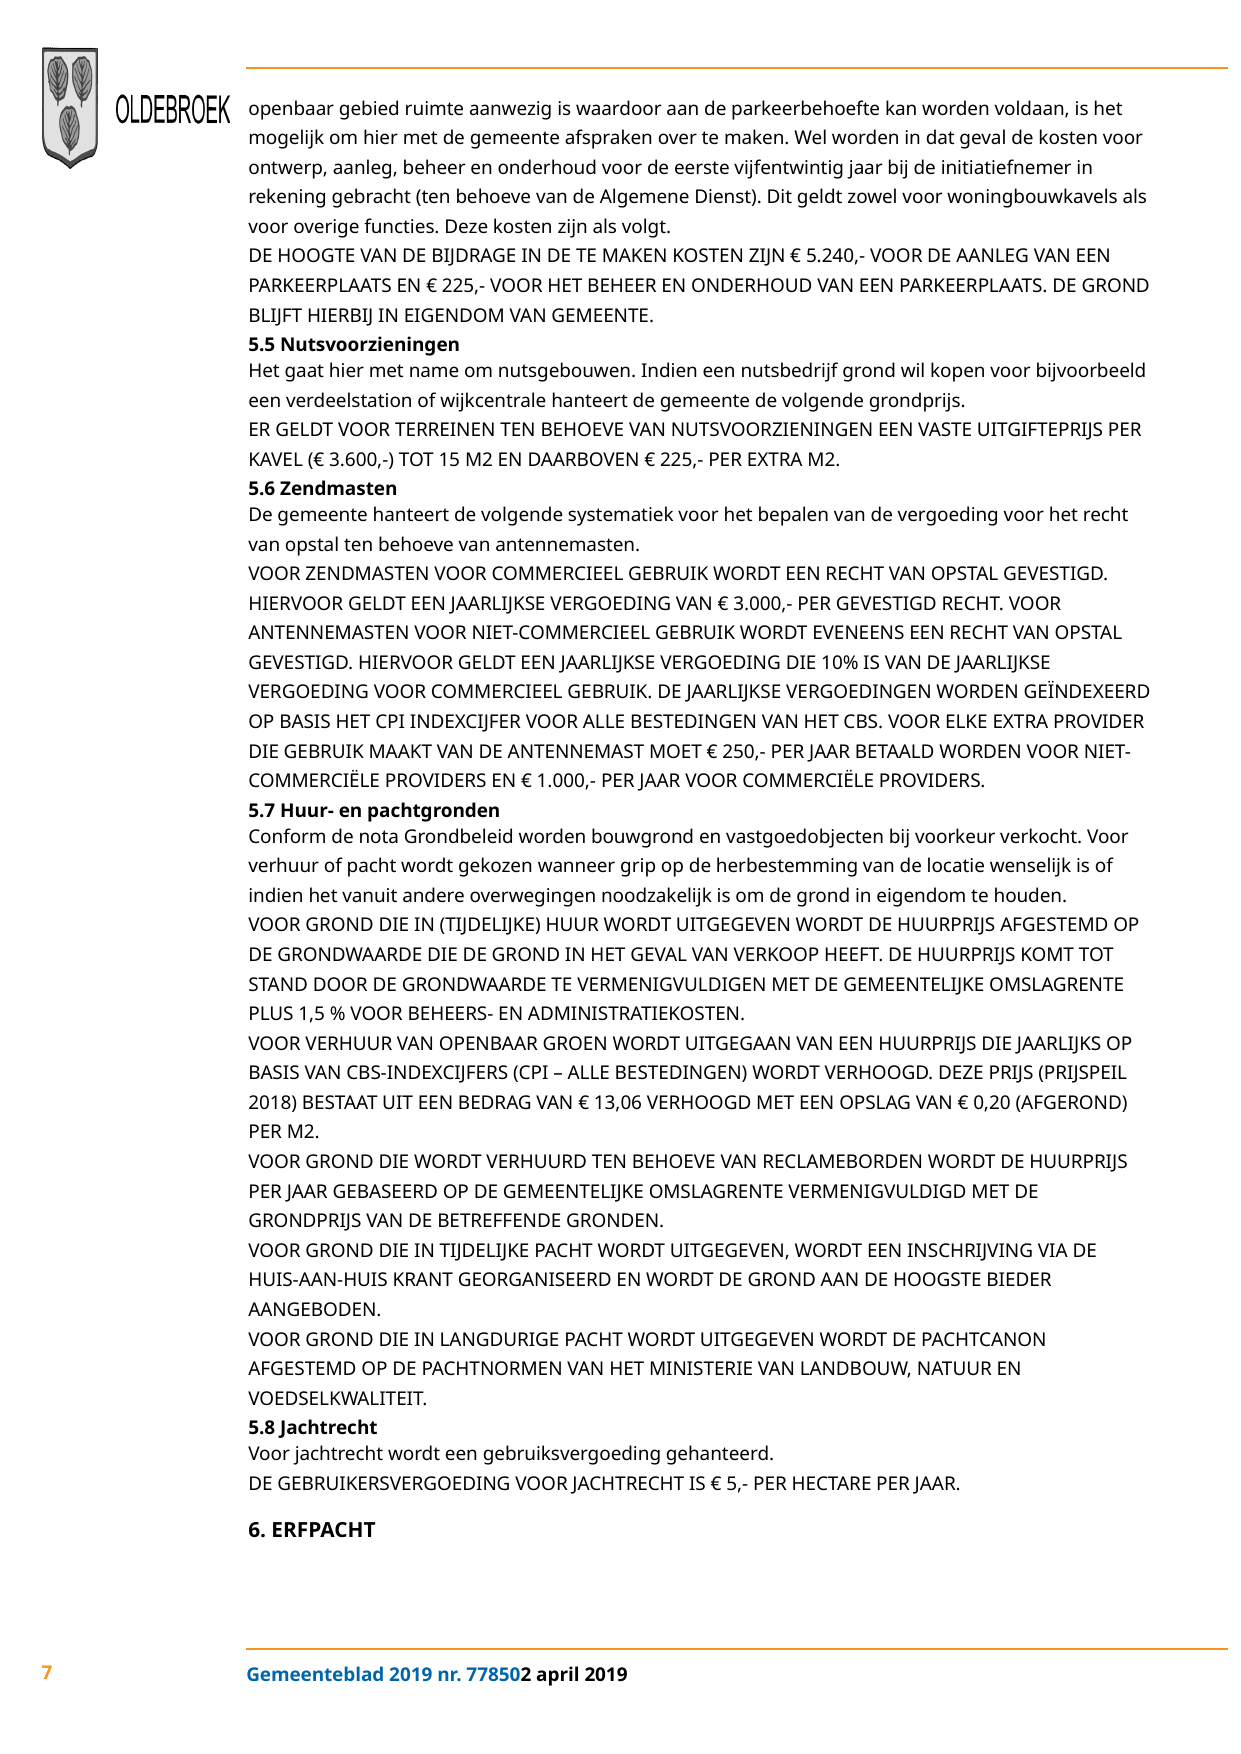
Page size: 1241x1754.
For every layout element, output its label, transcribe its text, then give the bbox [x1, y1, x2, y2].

text VOOR GROND DIE IN (TIJDELIJKE) HUUR WORDT UITGEGEVEN WORDT DE HUURPRIJS AFGESTEMD OP DE GRONDWAARDE DIE DE GROND IN HET GEVAL VAN VERKOOP HEEFT. DE HUURPRIJS KOMT TOT STAND DOOR DE GRONDWAARDE TE VERMENIGVULDIGEN MET DE GEMEENTELIJKE OMSLAGRENTE PLUS 1,5 % VOOR BEHEERS- EN ADMINISTRATIEKOSTEN. [248, 912, 1152, 1026]
picture [41, 47, 231, 172]
text Voor jachtrecht wordt een gebruiksvergoeding gehanteerd. [248, 1440, 1152, 1466]
text De gemeente hanteert de volgende systematiek voor het bepalen van de vergoeding voor het recht van opstal ten behoeve van antennemasten. [248, 501, 1152, 557]
text VOOR GROND DIE IN LANGDURIGE PACHT WORDT UITGEGEVEN WORDT DE PACHTCANON AFGESTEMD OP DE PACHTNORMEN VAN HET MINISTERIE VAN LANDBOUW, NATUUR EN VOEDSELKWALITEIT. [248, 1326, 1152, 1411]
text 5.8 Jachtrecht [248, 1414, 1152, 1440]
text Het gaat hier met name om nutsgebouwen. Indien een nutsbedrijf grond wil kopen voor bijvoorbeeld een verdeelstation of wijkcentrale hanteert de gemeente de volgende grondprijs. [248, 357, 1152, 412]
text 5.6 Zendmasten [248, 476, 1152, 501]
text VOOR ZENDMASTEN VOOR COMMERCIEEL GEBRUIK WORDT EEN RECHT VAN OPSTAL GEVESTIGD. HIERVOOR GELDT EEN JAARLIJKSE VERGOEDING VAN € 3.000,- PER GEVESTIGD RECHT. VOOR ANTENNEMASTEN VOOR NIET-COMMERCIEEL GEBRUIK WORDT EVENEENS EEN RECHT VAN OPSTAL GEVESTIGD. HIERVOOR GELDT EEN JAARLIJKSE VERGOEDING DIE 10% IS VAN DE JAARLIJKSE VERGOEDING VOOR COMMERCIEEL GEBRUIK. DE JAARLIJKSE VERGOEDINGEN WORDEN GEÏNDEXEERD OP BASIS HET CPI INDEXCIJFER VOOR ALLE BESTEDINGEN VAN HET CBS. VOOR ELKE EXTRA PROVIDER DIE GEBRUIK MAAKT VAN DE ANTENNEMAST MOET € 250,- PER JAAR BETAALD WORDEN VOOR NIET-COMMERCIËLE PROVIDERS EN € 1.000,- PER JAAR VOOR COMMERCIËLE PROVIDERS. [248, 560, 1152, 793]
text VOOR GROND DIE WORDT VERHUURD TEN BEHOEVE VAN RECLAMEBORDEN WORDT DE HUURPRIJS PER JAAR GEBASEERD OP DE GEMEENTELIJKE OMSLAGRENTE VERMENIGVULDIGD MET DE GRONDPRIJS VAN DE BETREFFENDE GRONDEN. [248, 1148, 1152, 1233]
text Conform de nota Grondbeleid worden bouwgrond en vastgoedobjecten bij voorkeur verkocht. Voor verhuur of pacht wordt gekozen wanneer grip op de herbestemming van de locatie wenselijk is of indien het vanuit andere overwegingen noodzakelijk is om de grond in eigendom te houden. [248, 823, 1152, 908]
text VOOR GROND DIE IN TIJDELIJKE PACHT WORDT UITGEGEVEN, WORDT EEN INSCHRIJVING VIA DE HUIS-AAN-HUIS KRANT GEORGANISEERD EN WORDT DE GROND AAN DE HOOGSTE BIEDER AANGEBODEN. [248, 1237, 1152, 1322]
text ER GELDT VOOR TERREINEN TEN BEHOEVE VAN NUTSVOORZIENINGEN EEN VASTE UITGIFTEPRIJS PER KAVEL (€ 3.600,-) TOT 15 M2 EN DAARBOVEN € 225,- PER EXTRA M2. [248, 416, 1152, 472]
text DE GEBRUIKERSVERGOEDING VOOR JACHTRECHT IS € 5,- PER HECTARE PER JAAR. [248, 1470, 1152, 1496]
text VOOR VERHUUR VAN OPENBAAR GROEN WORDT UITGEGAAN VAN EEN HUURPRIJS DIE JAARLIJKS OP BASIS VAN CBS-INDEXCIJFERS (CPI – ALLE BESTEDINGEN) WORDT VERHOOGD. DEZE PRIJS (PRIJSPEIL 2018) BESTAAT UIT EEN BEDRAG VAN € 13,06 VERHOOGD MET EEN OPSLAG VAN € 0,20 (AFGEROND) PER M2. [248, 1030, 1152, 1144]
text 5.7 Huur- en pachtgronden [248, 797, 1152, 823]
text openbaar gebied ruimte aanwezig is waardoor aan de parkeerbehoefte kan worden voldaan, is het mogelijk om hier met de gemeente afspraken over te maken. Wel worden in dat geval de kosten voor ontwerp, aanleg, beheer en onderhoud voor de eerste vijfentwintig jaar bij de initiatiefnemer in rekening gebracht (ten behoeve van de Algemene Dienst). Dit geldt zowel voor woningbouwkavels als voor overige functies. Deze kosten zijn als volgt. [248, 95, 1152, 239]
text DE HOOGTE VAN DE BIJDRAGE IN DE TE MAKEN KOSTEN ZIJN € 5.240,- VOOR DE AANLEG VAN EEN PARKEERPLAATS EN € 225,- VOOR HET BEHEER EN ONDERHOUD VAN EEN PARKEERPLAATS. DE GROND BLIJFT HIERBIJ IN EIGENDOM VAN GEMEENTE. [248, 243, 1152, 328]
text 6. ERFPACHT [248, 1515, 1152, 1544]
text 5.5 Nutsvoorzieningen [248, 331, 1152, 357]
